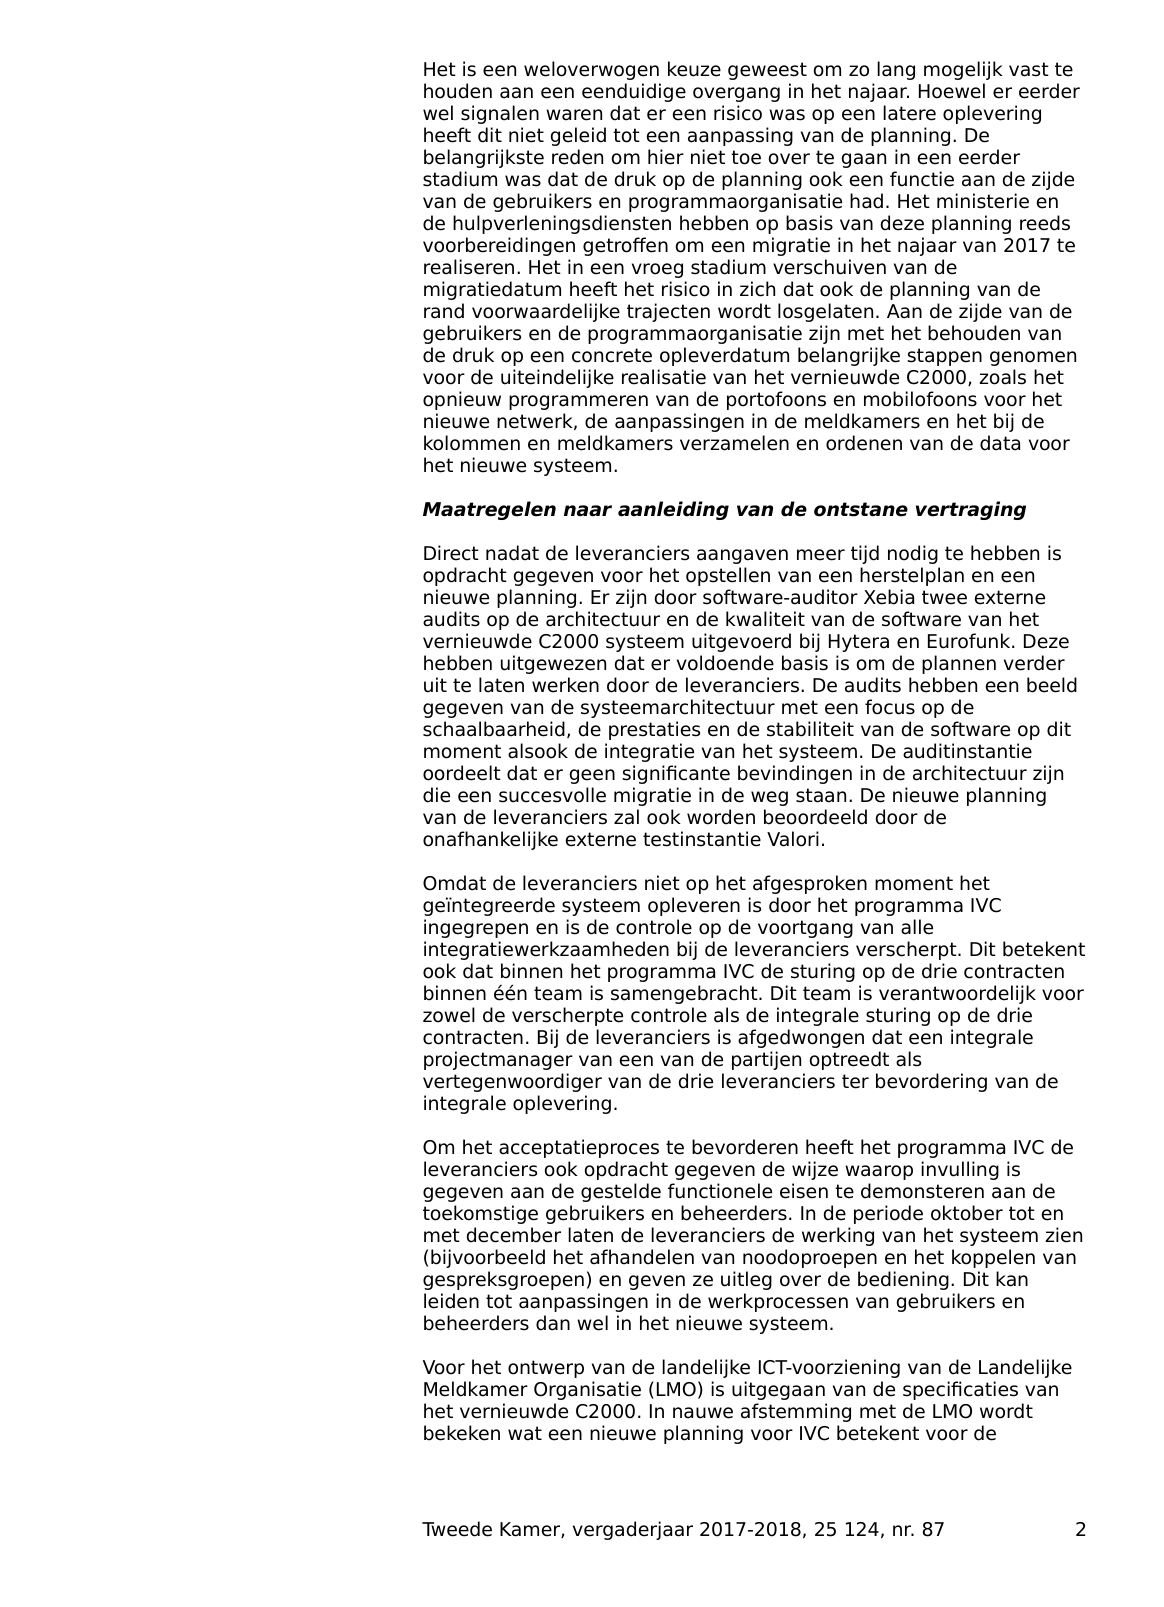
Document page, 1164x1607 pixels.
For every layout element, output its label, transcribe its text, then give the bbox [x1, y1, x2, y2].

subtitle Maatregelen naar aanleiding van de ontstane vertraging [422, 499, 1087, 521]
text Het is een weloverwogen keuze geweest om zo lang mogelijk vast te houden aan een eenduidige overgang in het najaar. Hoewel er eerder wel signalen waren dat er een risico was op een latere oplevering heeft dit niet geleid tot een aanpassing van de planning. De belangrijkste reden om hier niet toe over te gaan in een eerder stadium was dat de druk op de planning ook een functie aan de zijde van de gebruikers en programmaorganisatie had. Het ministerie en de hulpverleningsdiensten hebben op basis van deze planning reeds voorbereidingen getroffen om een migratie in het najaar van 2017 te realiseren. Het in een vroeg stadium verschuiven van de migratiedatum heeft het risico in zich dat ook de planning van de rand voorwaardelijke trajecten wordt losgelaten. Aan de zijde van de gebruikers en de programmaorganisatie zijn met het behouden van de druk op een concrete opleverdatum belangrijke stappen genomen voor de uiteindelijke realisatie van het vernieuwde C2000, zoals het opnieuw programmeren van de portofoons en mobilofoons voor het nieuwe netwerk, de aanpassingen in de meldkamers en het bij de kolommen en meldkamers verzamelen en ordenen van de data voor het nieuwe systeem. [422, 59, 1087, 477]
text Om het acceptatieproces te bevorderen heeft het programma IVC de leveranciers ook opdracht gegeven de wijze waarop invulling is gegeven aan de gestelde functionele eisen te demonsteren aan de toekomstige gebruikers en beheerders. In de periode oktober tot en met december laten de leveranciers de werking van het systeem zien (bijvoorbeeld het afhandelen van noodoproepen en het koppelen van gespreksgroepen) en geven ze uitleg over de bediening. Dit kan leiden tot aanpassingen in de werkprocessen van gebruikers en beheerders dan wel in het nieuwe systeem. [422, 1137, 1087, 1335]
text Direct nadat de leveranciers aangaven meer tijd nodig te hebben is opdracht gegeven voor het opstellen van een herstelplan en een nieuwe planning. Er zijn door software-auditor Xebia twee externe audits op de architectuur en de kwaliteit van de software van het vernieuwde C2000 systeem uitgevoerd bij Hytera en Eurofunk. Deze hebben uitgewezen dat er voldoende basis is om de plannen verder uit te laten werken door de leveranciers. De audits hebben een beeld gegeven van de systeemarchitectuur met een focus op de schaalbaarheid, de prestaties en de stabiliteit van de software op dit moment alsook de integratie van het systeem. De auditinstantie oordeelt dat er geen significante bevindingen in de architectuur zijn die een succesvolle migratie in de weg staan. De nieuwe planning van de leveranciers zal ook worden beoordeeld door de onafhankelijke externe testinstantie Valori. [422, 543, 1087, 851]
text Voor het ontwerp van de landelijke ICT-voorziening van de Landelijke Meldkamer Organisatie (LMO) is uitgegaan van de specificaties van het vernieuwde C2000. In nauwe afstemming met de LMO wordt bekeken wat een nieuwe planning voor IVC betekent voor de [422, 1357, 1087, 1445]
text Omdat de leveranciers niet op het afgesproken moment het geïntegreerde systeem opleveren is door het programma IVC ingegrepen en is de controle op de voortgang van alle integratiewerkzaamheden bij de leveranciers verscherpt. Dit betekent ook dat binnen het programma IVC de sturing op de drie contracten binnen één team is samengebracht. Dit team is verantwoordelijk voor zowel de verscherpte controle als de integrale sturing op de drie contracten. Bij de leveranciers is afgedwongen dat een integrale projectmanager van een van de partijen optreedt als vertegenwoordiger van de drie leveranciers ter bevordering van de integrale oplevering. [422, 873, 1087, 1115]
